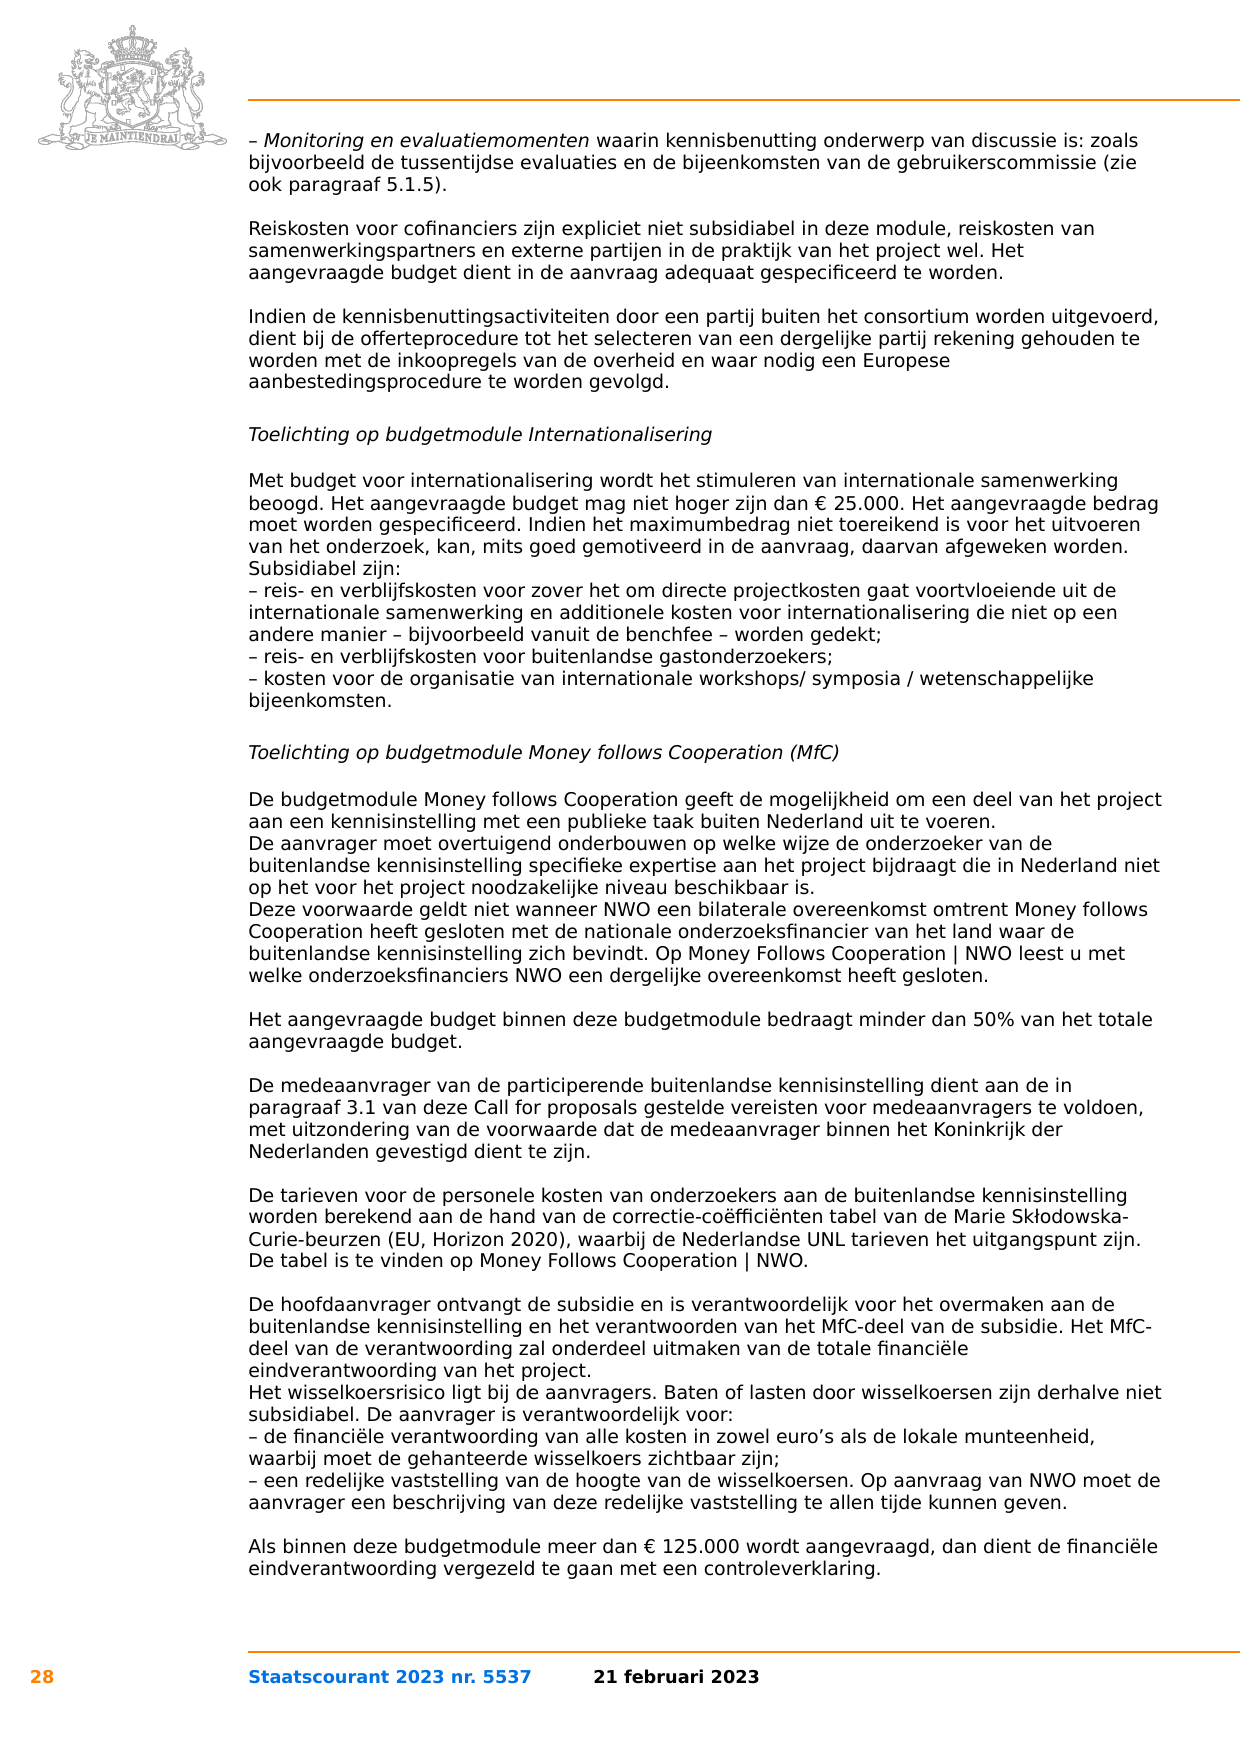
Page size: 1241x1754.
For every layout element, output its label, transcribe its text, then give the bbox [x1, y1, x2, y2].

text – Monitoring en evaluatiemomenten waarin kennisbenutting onderwerp van discussie is: zoals bijvoorbeeld de tussentijdse evaluaties en de bijeenkomsten van de gebruikerscommissie (zie ook paragraaf 5.1.5). [248, 130, 1163, 196]
text De medeaanvrager van de participerende buitenlandse kennisinstelling dient aan de in paragraaf 3.1 van deze Call for proposals gestelde vereisten voor medeaanvragers te voldoen, met uitzondering van de voorwaarde dat de medeaanvrager binnen het Koninkrijk der Nederlanden gevestigd dient te zijn. [248, 1075, 1163, 1163]
text Met budget voor internationalisering wordt het stimuleren van internationale samenwerking beoogd. Het aangevraagde budget mag niet hoger zijn dan € 25.000. Het aangevraagde bedrag moet worden gespecificeerd. Indien het maximumbedrag niet toereikend is voor het uitvoeren van het onderzoek, kan, mits goed gemotiveerd in de aanvraag, daarvan afgeweken worden. [248, 470, 1163, 558]
text – reis- en verblijfskosten voor zover het om directe projectkosten gaat voortvloeiende uit de internationale samenwerking en additionele kosten voor internationalisering die niet op een andere manier – bijvoorbeeld vanuit de benchfee – worden gedekt; [248, 580, 1163, 646]
text Deze voorwaarde geldt niet wanneer NWO een bilaterale overeenkomst omtrent Money follows Cooperation heeft gesloten met de nationale onderzoeksfinancier van het land waar de buitenlandse kennisinstelling zich bevindt. Op Money Follows Cooperation | NWO leest u met welke onderzoeksfinanciers NWO een dergelijke overeenkomst heeft gesloten. [248, 899, 1163, 987]
text – reis- en verblijfskosten voor buitenlandse gastonderzoekers; [248, 646, 1163, 668]
text Subsidiabel zijn: [248, 558, 1163, 580]
text De tarieven voor de personele kosten van onderzoekers aan de buitenlandse kennisinstelling worden berekend aan de hand van de correctie-coëfficiënten tabel van de Marie Skłodowska-Curie-beurzen (EU, Horizon 2020), waarbij de Nederlandse UNL tarieven het uitgangspunt zijn. De tabel is te vinden op Money Follows Cooperation | NWO. [248, 1184, 1163, 1272]
text Als binnen deze budgetmodule meer dan € 125.000 wordt aangevraagd, dan dient de financiële eindverantwoording vergezeld te gaan met een controleverklaring. [248, 1536, 1163, 1580]
text Indien de kennisbenuttingsactiviteiten door een partij buiten het consortium worden uitgevoerd, dient bij de offerteprocedure tot het selecteren van een dergelijke partij rekening gehouden te worden met de inkoopregels van de overheid en waar nodig een Europese aanbestedingsprocedure te worden gevolgd. [248, 306, 1163, 393]
text – kosten voor de organisatie van internationale workshops/ symposia / wetenschappelijke bijeenkomsten. [248, 668, 1163, 712]
subtitle Toelichting op budgetmodule Money follows Cooperation (MfC) [248, 742, 1163, 764]
text Reiskosten voor cofinanciers zijn expliciet niet subsidiabel in deze module, reiskosten van samenwerkingspartners en externe partijen in de praktijk van het project wel. Het aangevraagde budget dient in de aanvraag adequaat gespecificeerd te worden. [248, 218, 1163, 284]
subtitle Toelichting op budgetmodule Internationalisering [248, 423, 1163, 445]
text De hoofdaanvrager ontvangt de subsidie en is verantwoordelijk voor het overmaken aan de buitenlandse kennisinstelling en het verantwoorden van het MfC-deel van de subsidie. Het MfC-deel van de verantwoording zal onderdeel uitmaken van de totale financiële eindverantwoording van het project. [248, 1294, 1163, 1382]
text – de financiële verantwoording van alle kosten in zowel euro’s als de lokale munteenheid, waarbij moet de gehanteerde wisselkoers zichtbaar zijn; [248, 1426, 1163, 1470]
text De aanvrager moet overtuigend onderbouwen op welke wijze de onderzoeker van de buitenlandse kennisinstelling specifieke expertise aan het project bijdraagt die in Nederland niet op het voor het project noodzakelijke niveau beschikbaar is. [248, 833, 1163, 899]
text Het wisselkoersrisico ligt bij de aanvragers. Baten of lasten door wisselkoersen zijn derhalve niet subsidiabel. De aanvrager is verantwoordelijk voor: [248, 1382, 1163, 1426]
picture [38, 25, 227, 150]
text Het aangevraagde budget binnen deze budgetmodule bedraagt minder dan 50% van het totale aangevraagde budget. [248, 1009, 1163, 1053]
text – een redelijke vaststelling van de hoogte van de wisselkoersen. Op aanvraag van NWO moet de aanvrager een beschrijving van deze redelijke vaststelling te allen tijde kunnen geven. [248, 1470, 1163, 1514]
text De budgetmodule Money follows Cooperation geeft de mogelijkheid om een deel van het project aan een kennisinstelling met een publieke taak buiten Nederland uit te voeren. [248, 789, 1163, 833]
